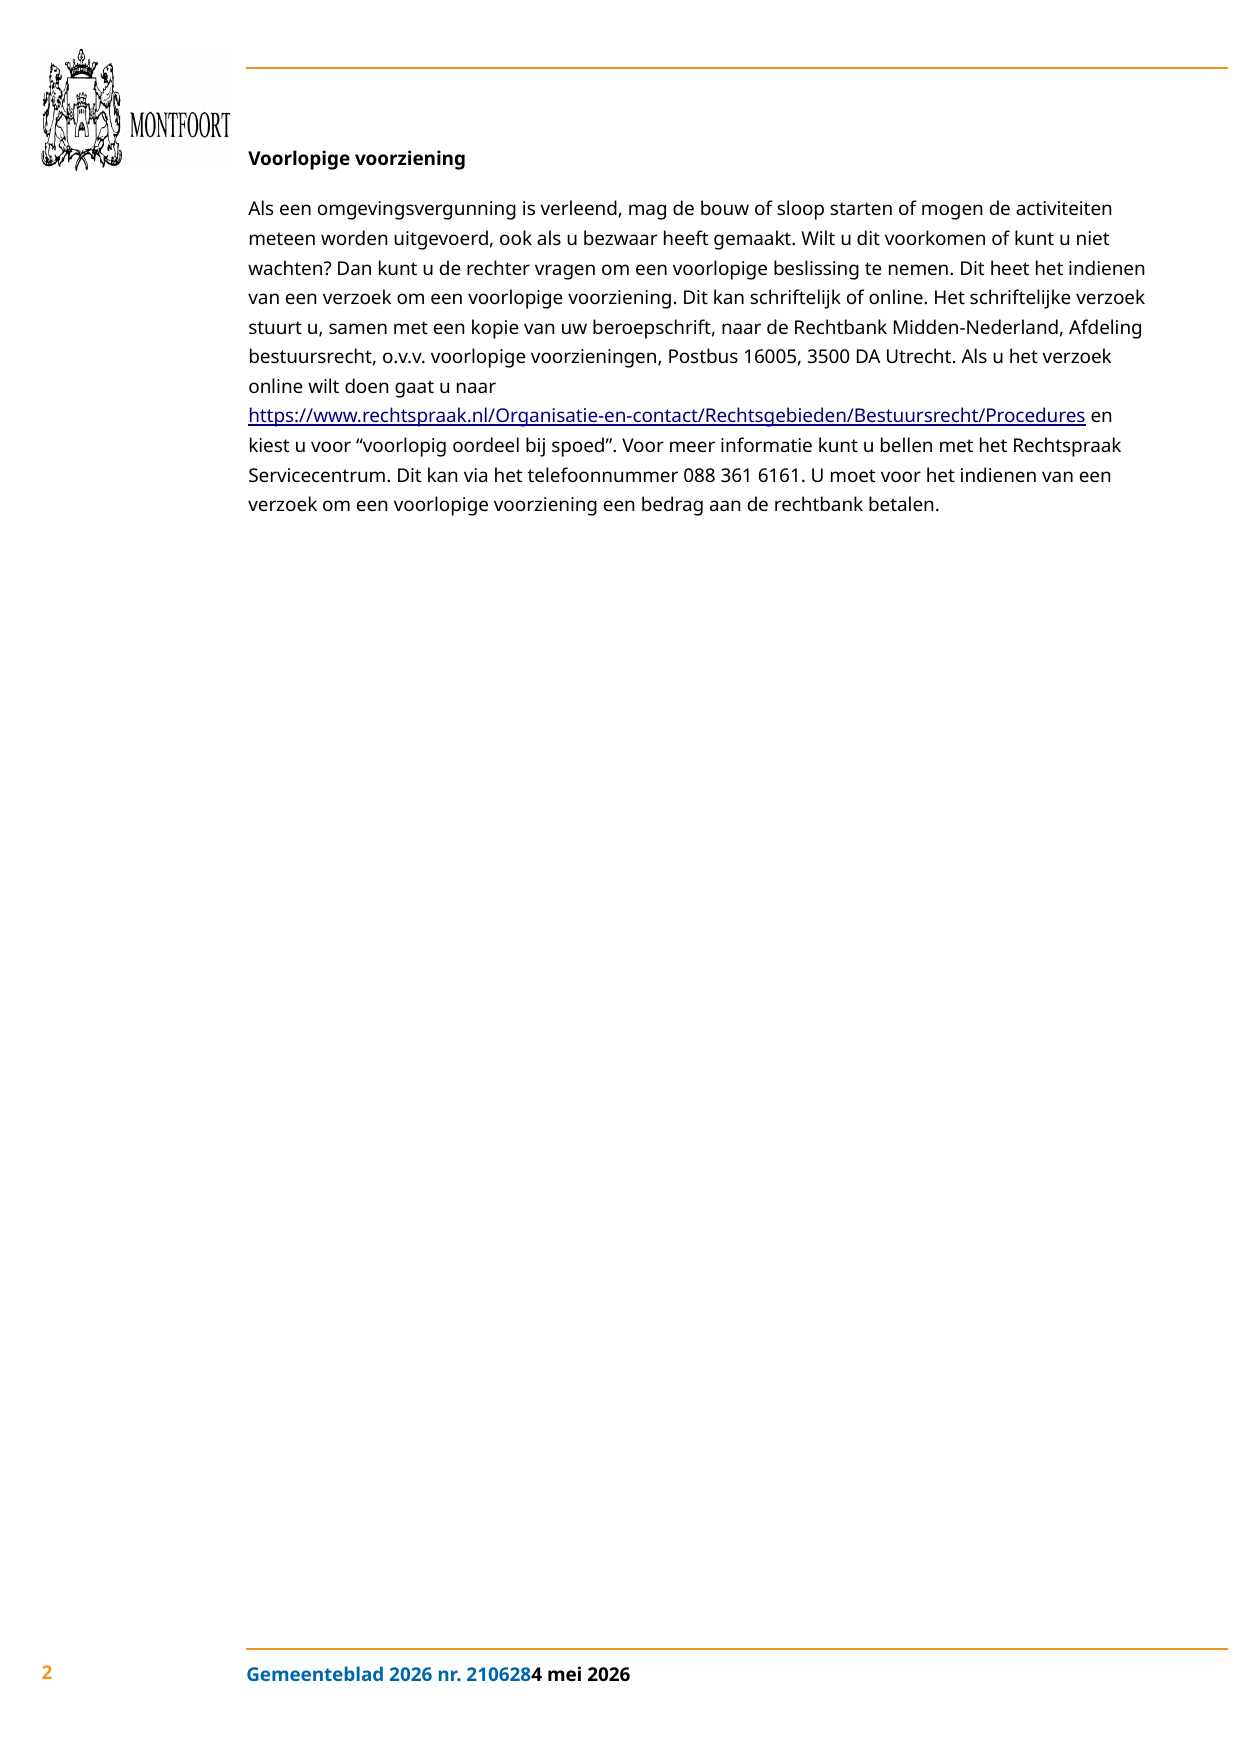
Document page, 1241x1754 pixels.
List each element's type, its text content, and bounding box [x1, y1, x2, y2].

text Voorlopige voorziening [248, 145, 1152, 171]
text Als een omgevingsvergunning is verleend, mag de bouw of sloop starten of mogen de activiteiten meteen worden uitgevoerd, ook als u bezwaar heeft gemaakt. Wilt u dit voorkomen of kunt u niet wachten? Dan kunt u de rechter vragen om een voorlopige beslissing te nemen. Dit heet het indienen van een verzoek om een voorlopige voorziening. Dit kan schriftelijk of online. Het schriftelijke verzoek stuurt u, samen met een kopie van uw beroepschrift, naar de Rechtbank Midden-Nederland, Afdeling bestuursrecht, o.v.v. voorlopige voorzieningen, Postbus 16005, 3500 DA Utrecht. Als u het verzoek online wilt doen gaat u naar https://www.rechtspraak.nl/Organisatie-en-contact/Rechtsgebieden/Bestuursrecht/Procedures en kiest u voor “voorlopig oordeel bij spoed”. Voor meer informatie kunt u bellen met het Rechtspraak Servicecentrum. Dit kan via het telefoonnummer 088 361 6161. U moet voor het indienen van een verzoek om een voorlopige voorziening een bedrag aan de rechtbank betalen. [248, 196, 1152, 517]
picture [41, 47, 231, 172]
